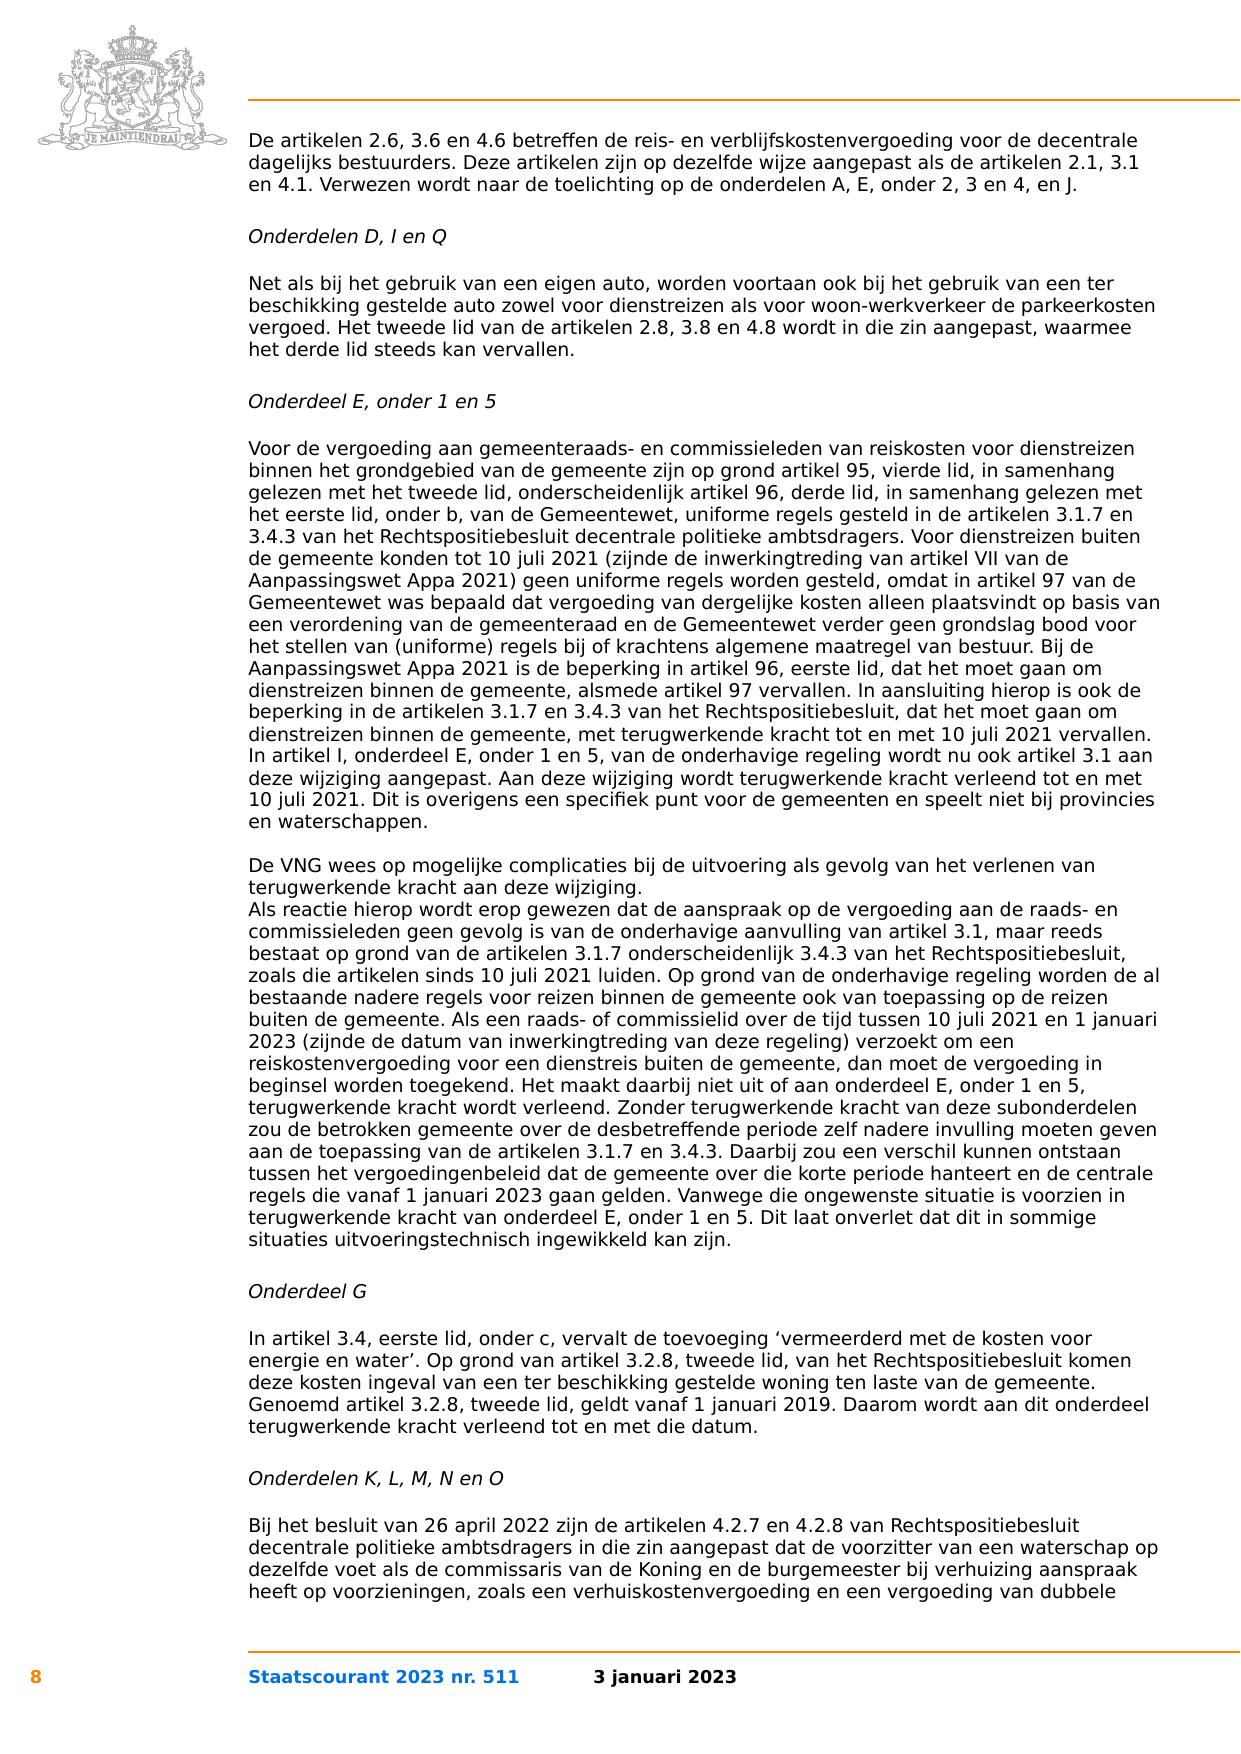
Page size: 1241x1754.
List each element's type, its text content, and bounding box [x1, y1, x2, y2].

subtitle Onderdelen K, L, M, N en O [248, 1468, 1163, 1490]
subtitle Onderdeel E, onder 1 en 5 [248, 391, 1163, 413]
picture [38, 25, 227, 150]
text Bij het besluit van 26 april 2022 zijn de artikelen 4.2.7 en 4.2.8 van Rechtspositiebesluit decentrale politieke ambtsdragers in die zin aangepast dat de voorzitter van een waterschap op dezelfde voet als de commissaris van de Koning en de burgemeester bij verhuizing aanspraak heeft op voorzieningen, zoals een verhuiskostenvergoeding en een vergoeding van dubbele [248, 1515, 1163, 1603]
text De VNG wees op mogelijke complicaties bij de uitvoering als gevolg van het verlenen van terugwerkende kracht aan deze wijziging. [248, 855, 1163, 899]
text Net als bij het gebruik van een eigen auto, worden voortaan ook bij het gebruik van een ter beschikking gestelde auto zowel voor dienstreizen als voor woon-werkverkeer de parkeerkosten vergoed. Het tweede lid van de artikelen 2.8, 3.8 en 4.8 wordt in die zin aangepast, waarmee het derde lid steeds kan vervallen. [248, 273, 1163, 361]
subtitle Onderdeel G [248, 1281, 1163, 1303]
text Voor de vergoeding aan gemeenteraads- en commissieleden van reiskosten voor dienstreizen binnen het grondgebied van de gemeente zijn op grond artikel 95, vierde lid, in samenhang gelezen met het tweede lid, onderscheidenlijk artikel 96, derde lid, in samenhang gelezen met het eerste lid, onder b, van de Gemeentewet, uniforme regels gesteld in de artikelen 3.1.7 en 3.4.3 van het Rechtspositiebesluit decentrale politieke ambtsdragers. Voor dienstreizen buiten de gemeente konden tot 10 juli 2021 (zijnde de inwerkingtreding van artikel VII van de Aanpassingswet Appa 2021) geen uniforme regels worden gesteld, omdat in artikel 97 van de Gemeentewet was bepaald dat vergoeding van dergelijke kosten alleen plaatsvindt op basis van een verordening van de gemeenteraad en de Gemeentewet verder geen grondslag bood voor het stellen van (uniforme) regels bij of krachtens algemene maatregel van bestuur. Bij de Aanpassingswet Appa 2021 is de beperking in artikel 96, eerste lid, dat het moet gaan om dienstreizen binnen de gemeente, alsmede artikel 97 vervallen. In aansluiting hierop is ook de beperking in de artikelen 3.1.7 en 3.4.3 van het Rechtspositiebesluit, dat het moet gaan om dienstreizen binnen de gemeente, met terugwerkende kracht tot en met 10 juli 2021 vervallen. In artikel I, onderdeel E, onder 1 en 5, van de onderhavige regeling wordt nu ook artikel 3.1 aan deze wijziging aangepast. Aan deze wijziging wordt terugwerkende kracht verleend tot en met 10 juli 2021. Dit is overigens een specifiek punt voor de gemeenten en speelt niet bij provincies en waterschappen. [248, 438, 1163, 833]
subtitle Onderdelen D, I en Q [248, 226, 1163, 248]
text Als reactie hierop wordt erop gewezen dat de aanspraak op de vergoeding aan de raads- en commissieleden geen gevolg is van de onderhavige aanvulling van artikel 3.1, maar reeds bestaat op grond van de artikelen 3.1.7 onderscheidenlijk 3.4.3 van het Rechtspositiebesluit, zoals die artikelen sinds 10 juli 2021 luiden. Op grond van de onderhavige regeling worden de al bestaande nadere regels voor reizen binnen de gemeente ook van toepassing op de reizen buiten de gemeente. Als een raads- of commissielid over de tijd tussen 10 juli 2021 en 1 januari 2023 (zijnde de datum van inwerkingtreding van deze regeling) verzoekt om een reiskostenvergoeding voor een dienstreis buiten de gemeente, dan moet de vergoeding in beginsel worden toegekend. Het maakt daarbij niet uit of aan onderdeel E, onder 1 en 5, terugwerkende kracht wordt verleend. Zonder terugwerkende kracht van deze subonderdelen zou de betrokken gemeente over de desbetreffende periode zelf nadere invulling moeten geven aan de toepassing van de artikelen 3.1.7 en 3.4.3. Daarbij zou een verschil kunnen ontstaan tussen het vergoedingenbeleid dat de gemeente over die korte periode hanteert en de centrale regels die vanaf 1 januari 2023 gaan gelden. Vanwege die ongewenste situatie is voorzien in terugwerkende kracht van onderdeel E, onder 1 en 5. Dit laat onverlet dat dit in sommige situaties uitvoeringstechnisch ingewikkeld kan zijn. [248, 899, 1163, 1251]
text In artikel 3.4, eerste lid, onder c, vervalt de toevoeging ‘vermeerderd met de kosten voor energie en water’. Op grond van artikel 3.2.8, tweede lid, van het Rechtspositiebesluit komen deze kosten ingeval van een ter beschikking gestelde woning ten laste van de gemeente. Genoemd artikel 3.2.8, tweede lid, geldt vanaf 1 januari 2019. Daarom wordt aan dit onderdeel terugwerkende kracht verleend tot en met die datum. [248, 1328, 1163, 1438]
text De artikelen 2.6, 3.6 en 4.6 betreffen de reis- en verblijfskostenvergoeding voor de decentrale dagelijks bestuurders. Deze artikelen zijn op dezelfde wijze aangepast als de artikelen 2.1, 3.1 en 4.1. Verwezen wordt naar de toelichting op de onderdelen A, E, onder 2, 3 en 4, en J. [248, 130, 1163, 196]
